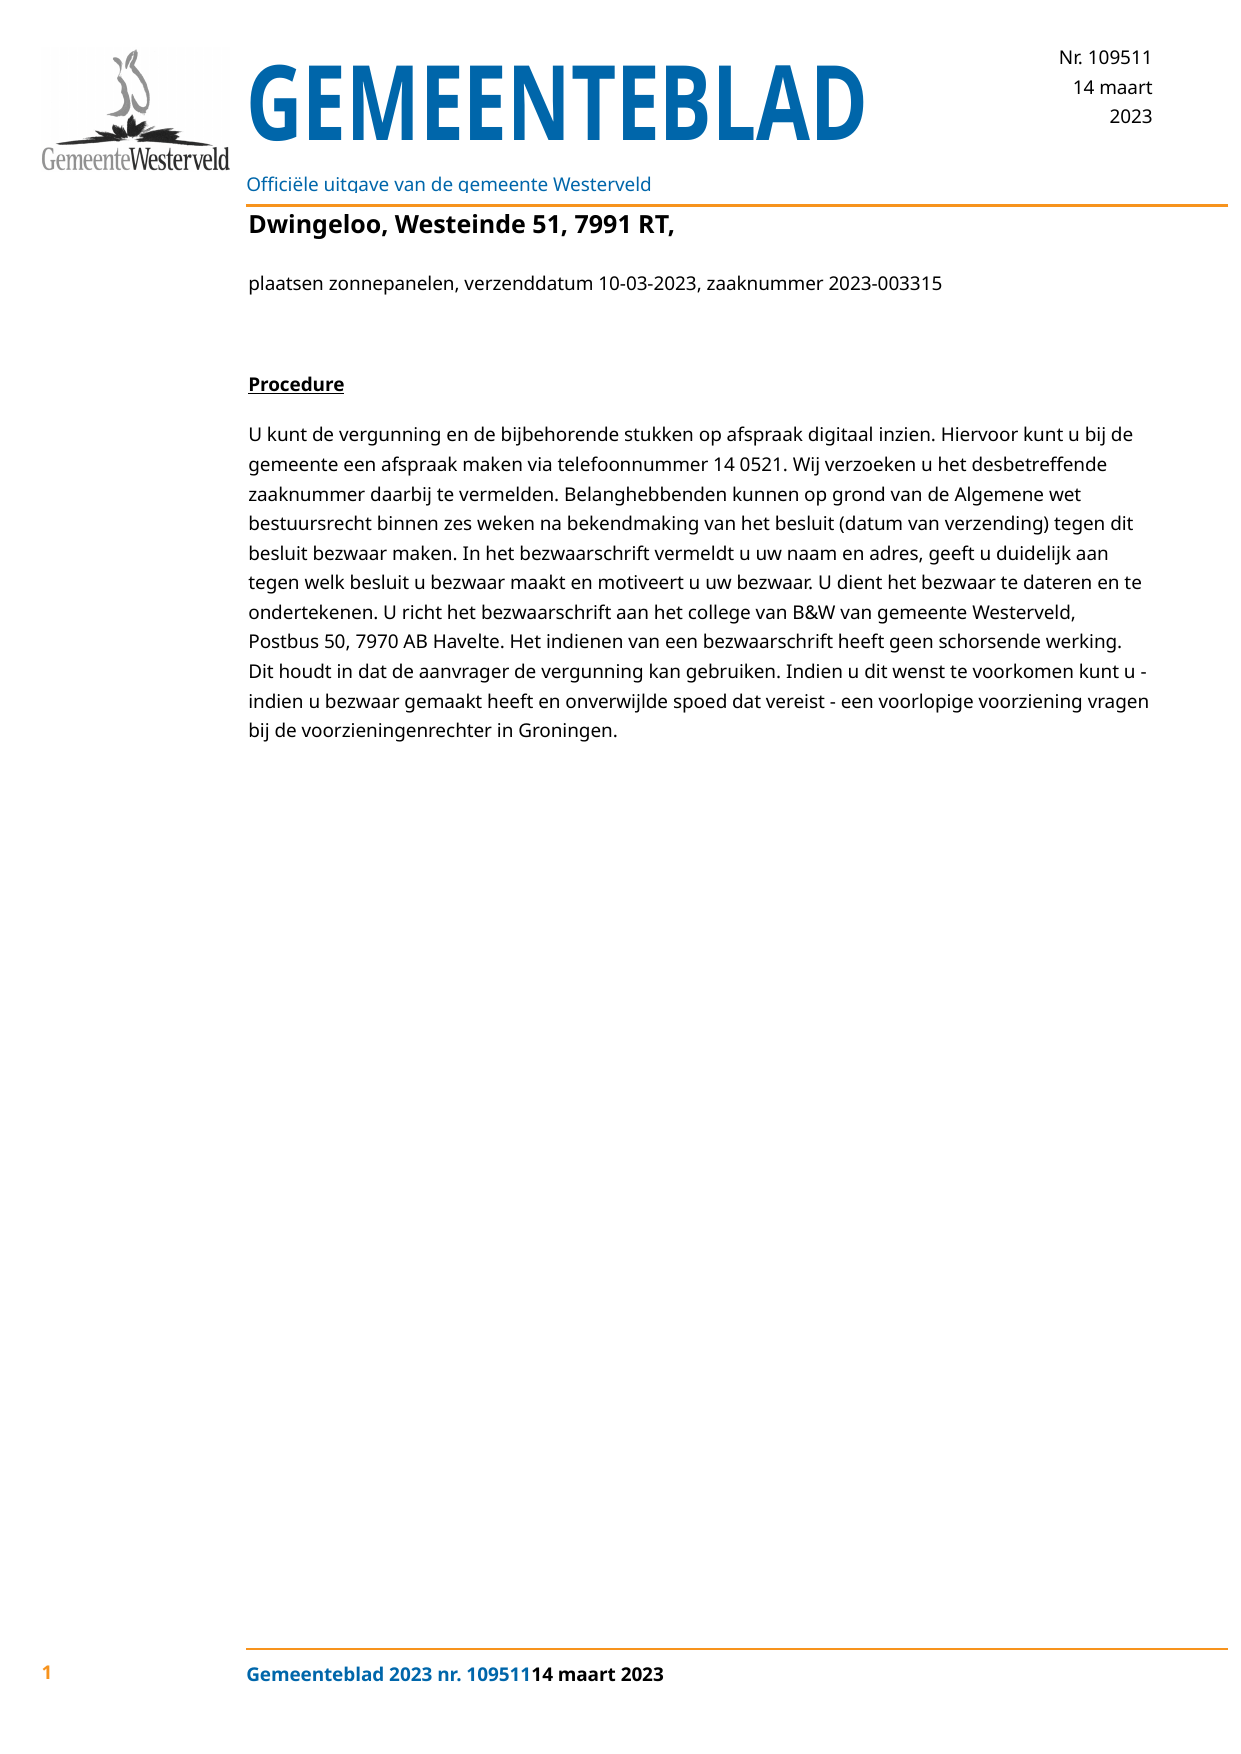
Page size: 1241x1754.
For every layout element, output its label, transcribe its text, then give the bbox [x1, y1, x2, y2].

text U kunt de vergunning en de bijbehorende stukken op afspraak digitaal inzien. Hiervoor kunt u bij de gemeente een afspraak maken via telefoonnummer 14 0521. Wij verzoeken u het desbetreffende zaaknummer daarbij te vermelden. Belanghebbenden kunnen op grond van de Algemene wet bestuursrecht binnen zes weken na bekendmaking van het besluit (datum van verzending) tegen dit besluit bezwaar maken. In het bezwaarschrift vermeldt u uw naam en adres, geeft u duidelijk aan tegen welk besluit u bezwaar maakt en motiveert u uw bezwaar. U dient het bezwaar te dateren en te ondertekenen. U richt het bezwaarschrift aan het college van B&W van gemeente Westerveld, Postbus 50, 7970 AB Havelte. Het indienen van een bezwaarschrift heeft geen schorsende werking. Dit houdt in dat de aanvrager de vergunning kan gebruiken. Indien u dit wenst te voorkomen kunt u - indien u bezwaar gemaakt heeft en onverwijlde spoed dat vereist - een voorlopige voorziening vragen bij de voorzieningenrechter in Groningen. [248, 422, 1152, 743]
text Dwingeloo, Westeinde 51, 7991 RT, [248, 207, 1152, 241]
text plaatsen zonnepanelen, verzenddatum 10-03-2023, zaaknummer 2023-003315 [248, 270, 1152, 296]
text Procedure [248, 371, 1152, 397]
picture [41, 47, 231, 172]
